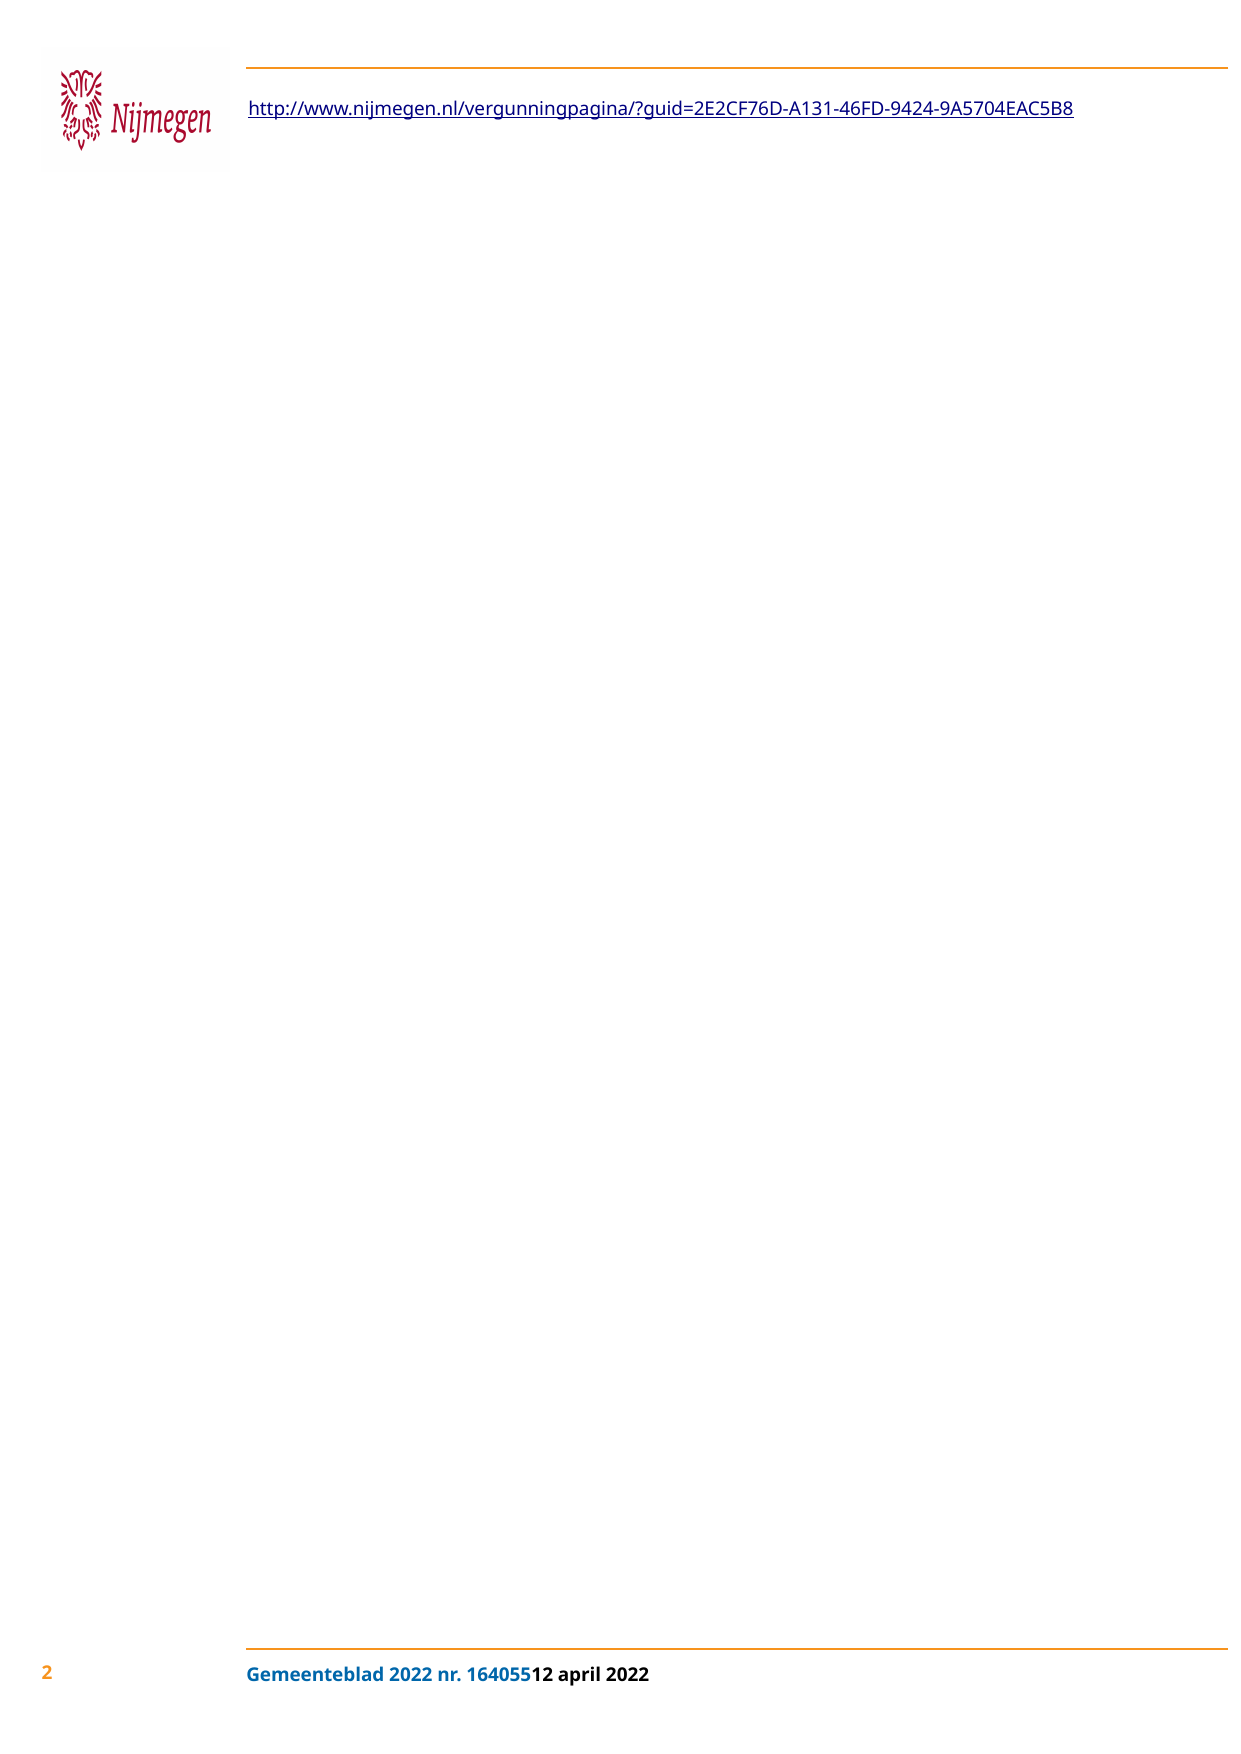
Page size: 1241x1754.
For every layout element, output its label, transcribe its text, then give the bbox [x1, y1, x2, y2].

text http://www.nijmegen.nl/vergunningpagina/?guid=2E2CF76D-A131-46FD-9424-9A5704EAC5B8 [248, 95, 1152, 121]
picture [41, 47, 231, 172]
